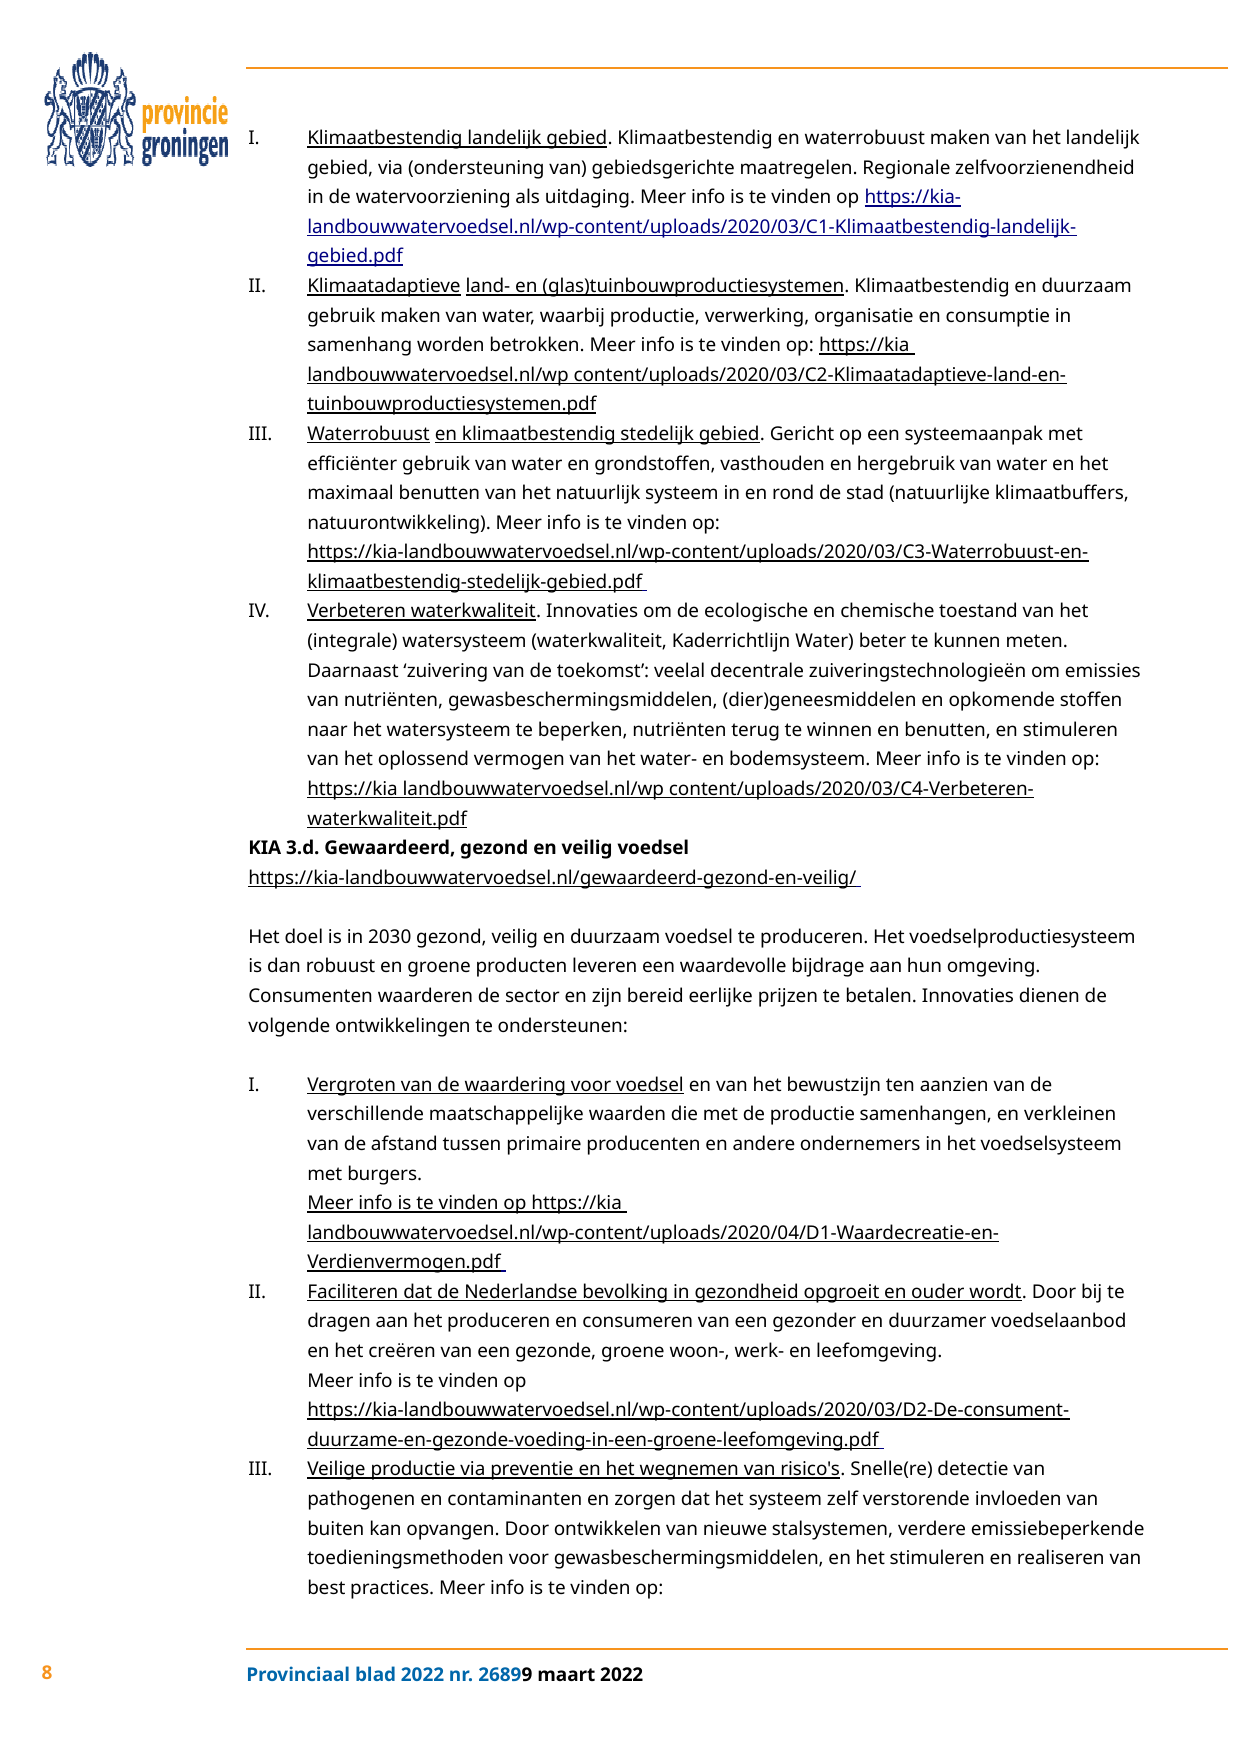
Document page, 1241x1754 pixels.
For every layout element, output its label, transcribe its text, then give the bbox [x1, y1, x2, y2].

text Het doel is in 2030 gezond, veilig en duurzaam voedsel te produceren. Het voedselproductiesysteem is dan robuust en groene producten leveren een waardevolle bijdrage aan hun omgeving. Consumenten waarderen de sector en zijn bereid eerlijke prijzen te betalen. Innovaties dienen de volgende ontwikkelingen te ondersteunen: [248, 923, 1152, 1038]
list Vergroten van de waardering voor voedsel en van het bewustzijn ten aanzien van de verschillende maatschappelijke waarden die met de productie samenhangen, en verkleinen van de afstand tussen primaire producenten en andere ondernemers in het voedselsysteem met burgers. [248, 1071, 1152, 1186]
list https://kia-landbouwwatervoedsel.nl/wp-content/uploads/2020/03/D2-De-consument-duurzame-en-gezonde-voeding-in-een-groene-leefomgeving.pdf [248, 1396, 1152, 1452]
list Verbeteren waterkwaliteit. Innovaties om de ecologische en chemische toestand van het (integrale) watersysteem (waterkwaliteit, Kaderrichtlijn Water) beter te kunnen meten. Daarnaast ‘zuivering van de toekomst’: veelal decentrale zuiveringstechnologieën om emissies van nutriënten, gewasbeschermingsmiddelen, (dier)geneesmiddelen en opkomende stoffen naar het watersysteem te beperken, nutriënten terug te winnen en benutten, en stimuleren van het oplossend vermogen van het water- en bodemsysteem. Meer info is te vinden op: [248, 598, 1152, 771]
text KIA 3.d. Gewaardeerd, gezond en veilig voedsel [248, 834, 1152, 860]
list Veilige productie via preventie en het wegnemen van risico's. Snelle(re) detectie van pathogenen en contaminanten en zorgen dat het systeem zelf verstorende invloeden van buiten kan opvangen. Door ontwikkelen van nieuwe stalsystemen, verdere emissiebeperkende toedieningsmethoden voor gewasbeschermingsmiddelen, en het stimuleren en realiseren van best practices. Meer info is te vinden op: [248, 1456, 1152, 1600]
list https://kia landbouwwatervoedsel.nl/wp content/uploads/2020/03/C4-Verbeteren-waterkwaliteit.pdf [248, 775, 1152, 831]
list Meer info is te vinden op https://kia landbouwwatervoedsel.nl/wp-content/uploads/2020/04/D1-Waardecreatie-en-Verdienvermogen.pdf [248, 1189, 1152, 1274]
list Waterrobuust en klimaatbestendig stedelijk gebied. Gericht op een systeemaanpak met efficiënter gebruik van water en grondstoffen, vasthouden en hergebruik van water en het maximaal benutten van het natuurlijk systeem in en rond de stad (natuurlijke klimaatbuffers, natuurontwikkeling). Meer info is te vinden op: [248, 420, 1152, 535]
list Klimaatbestendig landelijk gebied. Klimaatbestendig en waterrobuust maken van het landelijk gebied, via (ondersteuning van) gebiedsgerichte maatregelen. Regionale zelfvoorzienendheid in de watervoorziening als uitdaging. Meer info is te vinden op https://kia-landbouwwatervoedsel.nl/wp-content/uploads/2020/03/C1-Klimaatbestendig-landelijk-gebied.pdf [248, 124, 1152, 268]
list https://kia-landbouwwatervoedsel.nl/wp-content/uploads/2020/03/C3-Waterrobuust-en-klimaatbestendig-stedelijk-gebied.pdf [248, 538, 1152, 594]
list Faciliteren dat de Nederlandse bevolking in gezondheid opgroeit en ouder wordt. Door bij te dragen aan het produceren en consumeren van een gezonder en duurzamer voedselaanbod en het creëren van een gezonde, groene woon-, werk- en leefomgeving. [248, 1278, 1152, 1363]
text https://kia-landbouwwatervoedsel.nl/gewaardeerd-gezond-en-veilig/ [248, 864, 1152, 890]
list Meer info is te vinden op [248, 1367, 1152, 1393]
list Klimaatadaptieve land- en (glas)tuinbouwproductiesystemen. Klimaatbestendig en duurzaam gebruik maken van water, waarbij productie, verwerking, organisatie en consumptie in samenhang worden betrokken. Meer info is te vinden op: https://kia landbouwwatervoedsel.nl/wp content/uploads/2020/03/C2-Klimaatadaptieve-land-en-tuinbouwproductiesystemen.pdf [248, 272, 1152, 416]
picture [41, 47, 231, 172]
